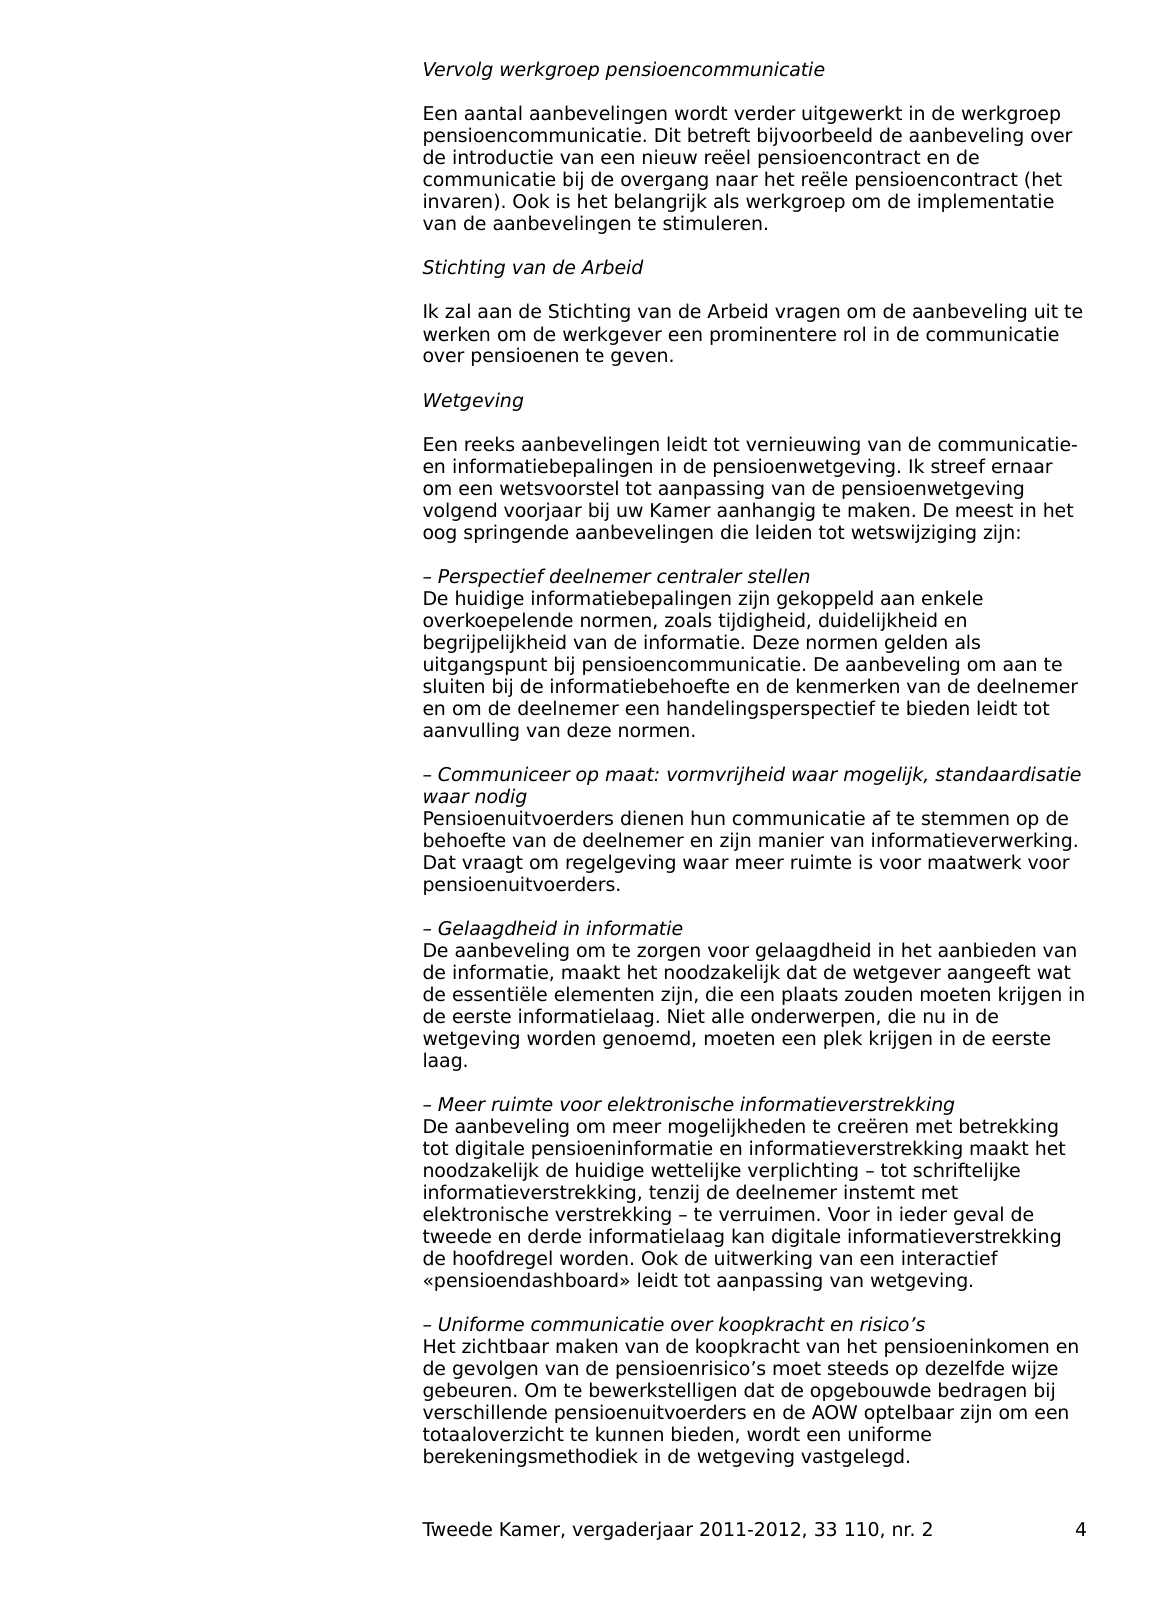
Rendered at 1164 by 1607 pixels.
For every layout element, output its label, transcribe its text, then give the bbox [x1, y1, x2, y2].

subtitle – Uniforme communicatie over koopkracht en risico’s [422, 1314, 1087, 1336]
text Ik zal aan de Stichting van de Arbeid vragen om de aanbeveling uit te werken om de werkgever een prominentere rol in de communicatie over pensioenen te geven. [422, 301, 1087, 367]
subtitle – Communiceer op maat: vormvrijheid waar mogelijk, standaardisatie waar nodig [422, 764, 1087, 808]
text De aanbeveling om meer mogelijkheden te creëren met betrekking tot digitale pensioeninformatie en informatieverstrekking maakt het noodzakelijk de huidige wettelijke verplichting – tot schriftelijke informatieverstrekking, tenzij de deelnemer instemt met elektronische verstrekking – te verruimen. Voor in ieder geval de tweede en derde informatielaag kan digitale informatieverstrekking de hoofdregel worden. Ook de uitwerking van een interactief «pensioendashboard» leidt tot aanpassing van wetgeving. [422, 1116, 1087, 1292]
text Een aantal aanbevelingen wordt verder uitgewerkt in de werkgroep pensioencommunicatie. Dit betreft bijvoorbeeld de aanbeveling over de introductie van een nieuw reëel pensioencontract en de communicatie bij de overgang naar het reële pensioencontract (het invaren). Ook is het belangrijk als werkgroep om de implementatie van de aanbevelingen te stimuleren. [422, 103, 1087, 235]
subtitle – Perspectief deelnemer centraler stellen [422, 566, 1087, 588]
subtitle Stichting van de Arbeid [422, 257, 1087, 279]
text Het zichtbaar maken van de koopkracht van het pensioeninkomen en de gevolgen van de pensioenrisico’s moet steeds op dezelfde wijze gebeuren. Om te bewerkstelligen dat de opgebouwde bedragen bij verschillende pensioenuitvoerders en de AOW optelbaar zijn om een totaaloverzicht te kunnen bieden, wordt een uniforme berekeningsmethodiek in de wetgeving vastgelegd. [422, 1336, 1087, 1468]
text De aanbeveling om te zorgen voor gelaagdheid in het aanbieden van de informatie, maakt het noodzakelijk dat de wetgever aangeeft wat de essentiële elementen zijn, die een plaats zouden moeten krijgen in de eerste informatielaag. Niet alle onderwerpen, die nu in de wetgeving worden genoemd, moeten een plek krijgen in de eerste laag. [422, 940, 1087, 1072]
subtitle Vervolg werkgroep pensioencommunicatie [422, 59, 1087, 81]
text Pensioenuitvoerders dienen hun communicatie af te stemmen op de behoefte van de deelnemer en zijn manier van informatieverwerking. Dat vraagt om regelgeving waar meer ruimte is voor maatwerk voor pensioenuitvoerders. [422, 808, 1087, 896]
subtitle – Gelaagdheid in informatie [422, 918, 1087, 940]
subtitle Wetgeving [422, 389, 1087, 412]
subtitle – Meer ruimte voor elektronische informatieverstrekking [422, 1094, 1087, 1116]
text Een reeks aanbevelingen leidt tot vernieuwing van de communicatie- en informatiebepalingen in de pensioenwetgeving. Ik streef ernaar om een wetsvoorstel tot aanpassing van de pensioenwetgeving volgend voorjaar bij uw Kamer aanhangig te maken. De meest in het oog springende aanbevelingen die leiden tot wetswijziging zijn: [422, 434, 1087, 544]
text De huidige informatiebepalingen zijn gekoppeld aan enkele overkoepelende normen, zoals tijdigheid, duidelijkheid en begrijpelijkheid van de informatie. Deze normen gelden als uitgangspunt bij pensioencommunicatie. De aanbeveling om aan te sluiten bij de informatiebehoefte en de kenmerken van de deelnemer en om de deelnemer een handelingsperspectief te bieden leidt tot aanvulling van deze normen. [422, 588, 1087, 742]
